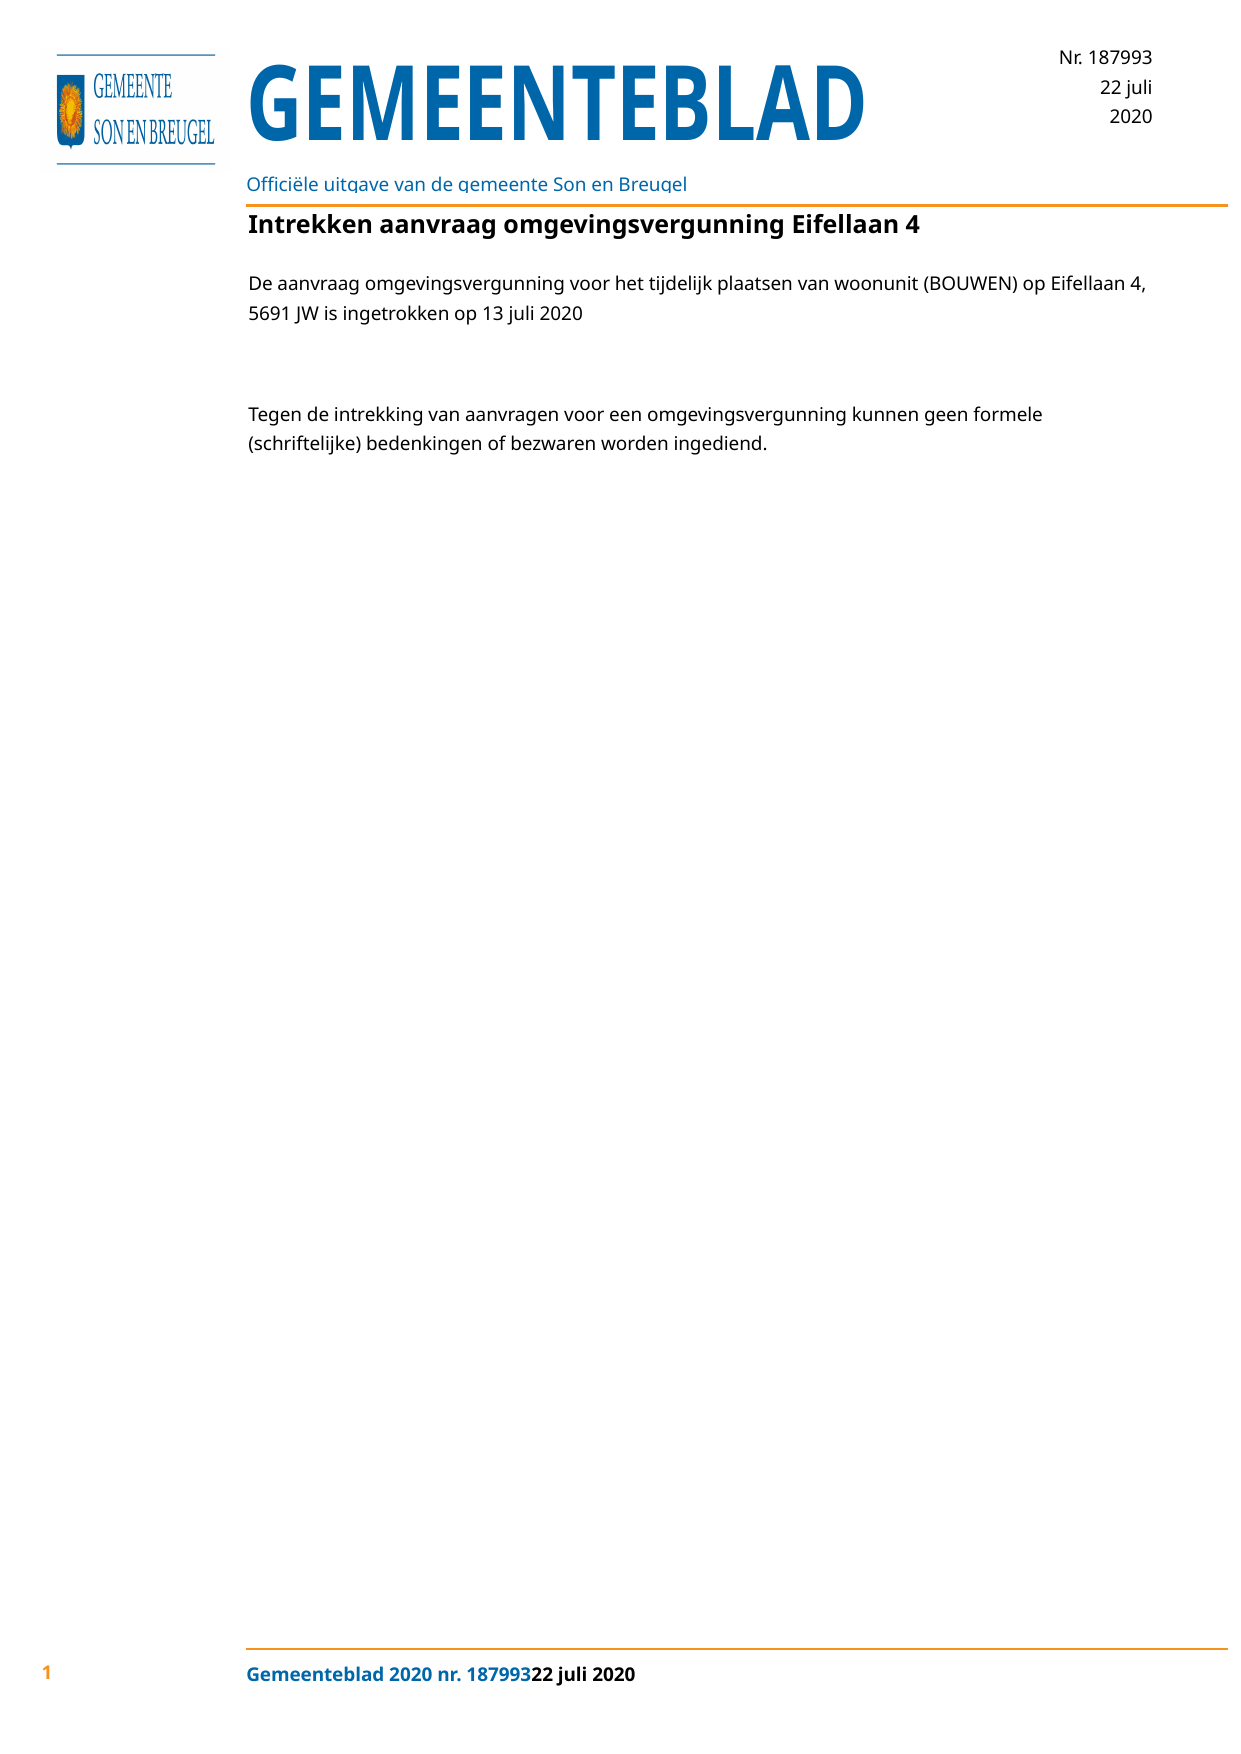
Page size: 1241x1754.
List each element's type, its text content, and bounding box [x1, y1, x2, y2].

text Intrekken aanvraag omgevingsvergunning Eifellaan 4 [248, 207, 1152, 241]
text Tegen de intrekking van aanvragen voor een omgevingsvergunning kunnen geen formele (schriftelijke) bedenkingen of bezwaren worden ingediend. [248, 401, 1152, 456]
picture [41, 47, 231, 172]
text De aanvraag omgevingsvergunning voor het tijdelijk plaatsen van woonunit (BOUWEN) op Eifellaan 4, 5691 JW is ingetrokken op 13 juli 2020 [248, 270, 1152, 326]
